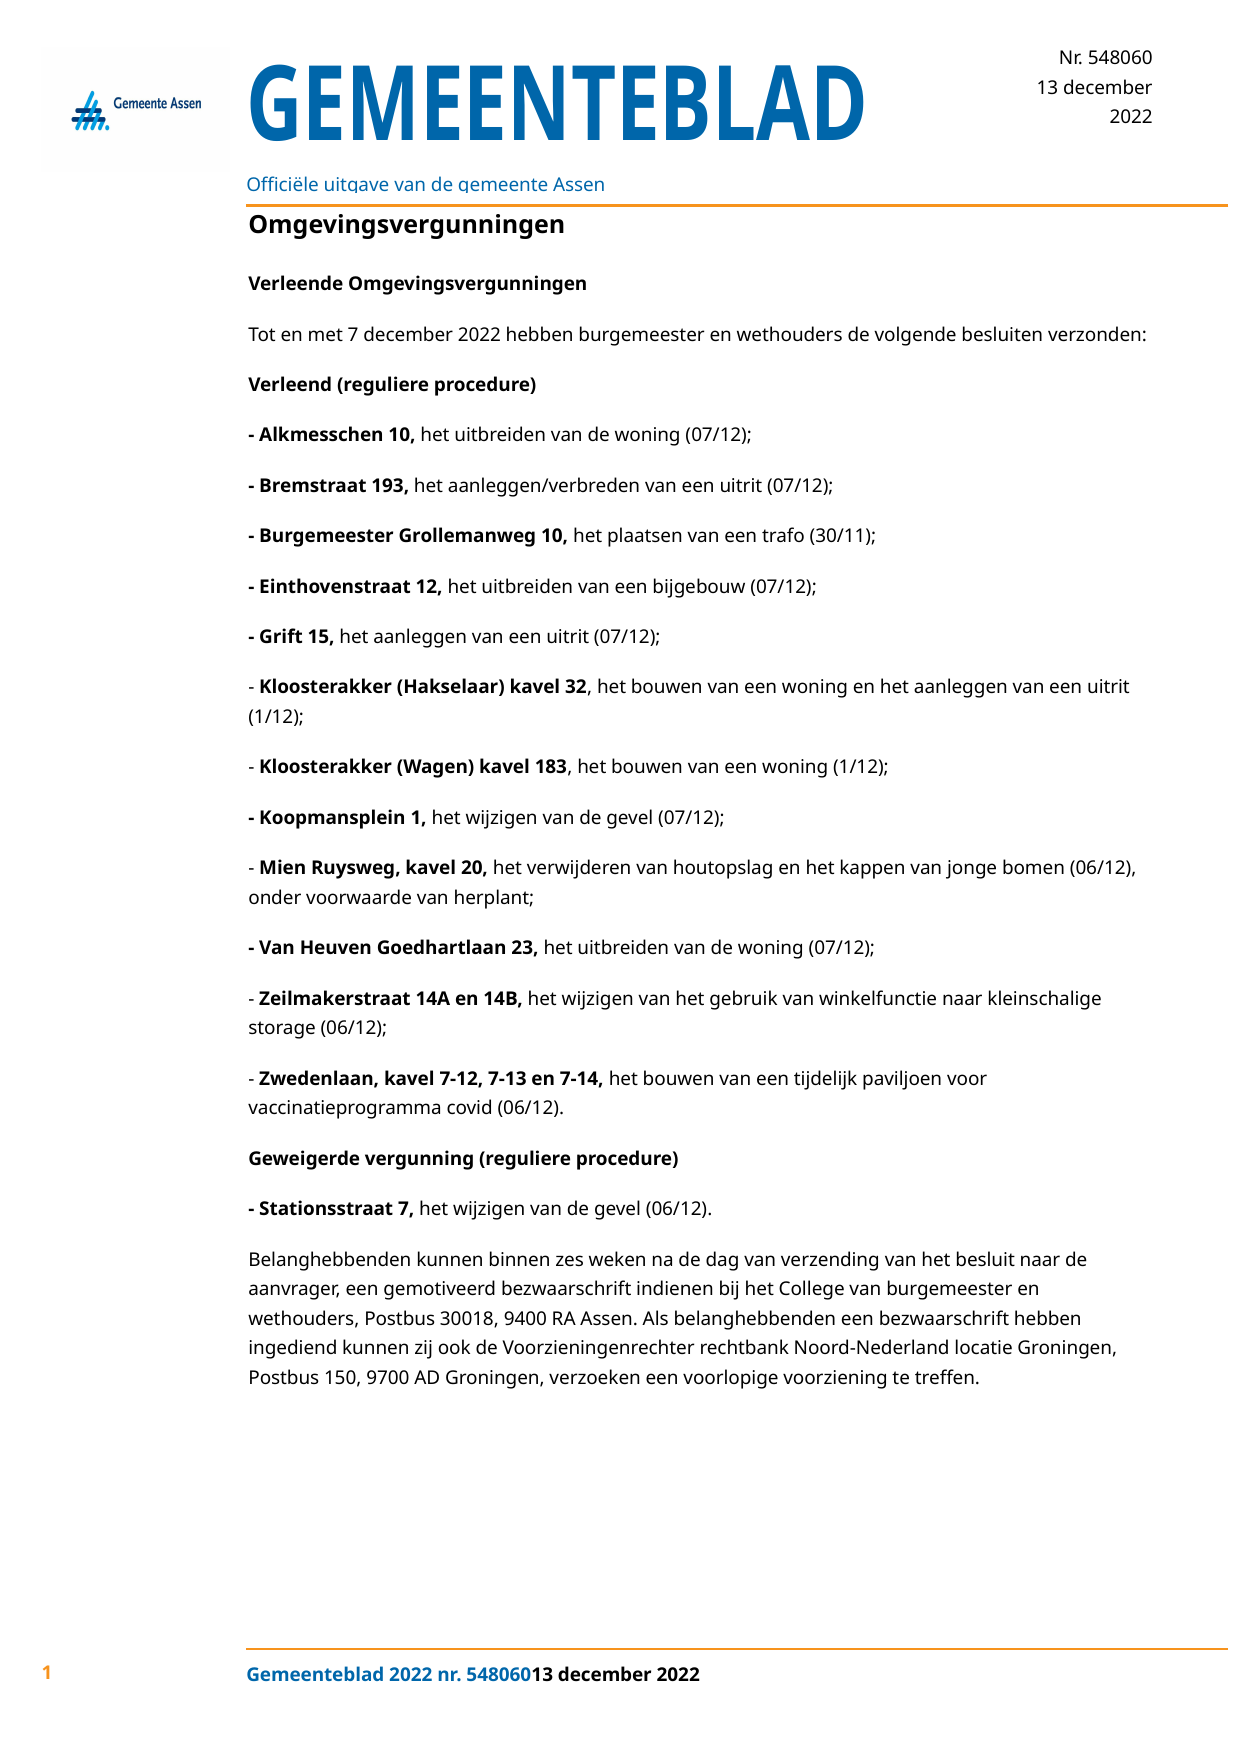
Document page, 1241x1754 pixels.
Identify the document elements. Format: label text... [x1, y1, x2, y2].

text Belanghebbenden kunnen binnen zes weken na de dag van verzending van het besluit naar de aanvrager, een gemotiveerd bezwaarschrift indienen bij het College van burgemeester en wethouders, Postbus 30018, 9400 RA Assen. Als belanghebbenden een bezwaarschrift hebben ingediend kunnen zij ook de Voorzieningenrechter rechtbank Noord-Nederland locatie Groningen, Postbus 150, 9700 AD Groningen, verzoeken een voorlopige voorziening te treffen. [248, 1246, 1152, 1390]
text Geweigerde vergunning (reguliere procedure) [248, 1145, 1152, 1171]
text - Burgemeester Grollemanweg 10, het plaatsen van een trafo (30/11); [248, 522, 1152, 548]
text - Zeilmakerstraat 14A en 14B, het wijzigen van het gebruik van winkelfunctie naar kleinschalige storage (06/12); [248, 985, 1152, 1040]
text - Bremstraat 193, het aanleggen/verbreden van een uitrit (07/12); [248, 472, 1152, 498]
picture [41, 47, 231, 172]
text - Einthovenstraat 12, het uitbreiden van een bijgebouw (07/12); [248, 573, 1152, 598]
text - Van Heuven Goedhartlaan 23, het uitbreiden van de woning (07/12); [248, 934, 1152, 960]
text - Stationsstraat 7, het wijzigen van de gevel (06/12). [248, 1195, 1152, 1221]
text - Alkmesschen 10, het uitbreiden van de woning (07/12); [248, 422, 1152, 447]
text Omgevingsvergunningen [248, 207, 1152, 241]
text Verleende Omgevingsvergunningen [248, 270, 1152, 296]
text - Kloosterakker (Wagen) kavel 183, het bouwen van een woning (1/12); [248, 754, 1152, 779]
text - Zwedenlaan, kavel 7-12, 7-13 en 7-14, het bouwen van een tijdelijk paviljoen voor vaccinatieprogramma covid (06/12). [248, 1065, 1152, 1120]
text Tot en met 7 december 2022 hebben burgemeester en wethouders de volgende besluiten verzonden: [248, 321, 1152, 346]
text Verleend (reguliere procedure) [248, 371, 1152, 397]
text - Koopmansplein 1, het wijzigen van de gevel (07/12); [248, 804, 1152, 830]
text - Grift 15, het aanleggen van een uitrit (07/12); [248, 623, 1152, 649]
text - Kloosterakker (Hakselaar) kavel 32, het bouwen van een woning en het aanleggen van een uitrit (1/12); [248, 674, 1152, 729]
text - Mien Ruysweg, kavel 20, het verwijderen van houtopslag en het kappen van jonge bomen (06/12), onder voorwaarde van herplant; [248, 854, 1152, 910]
